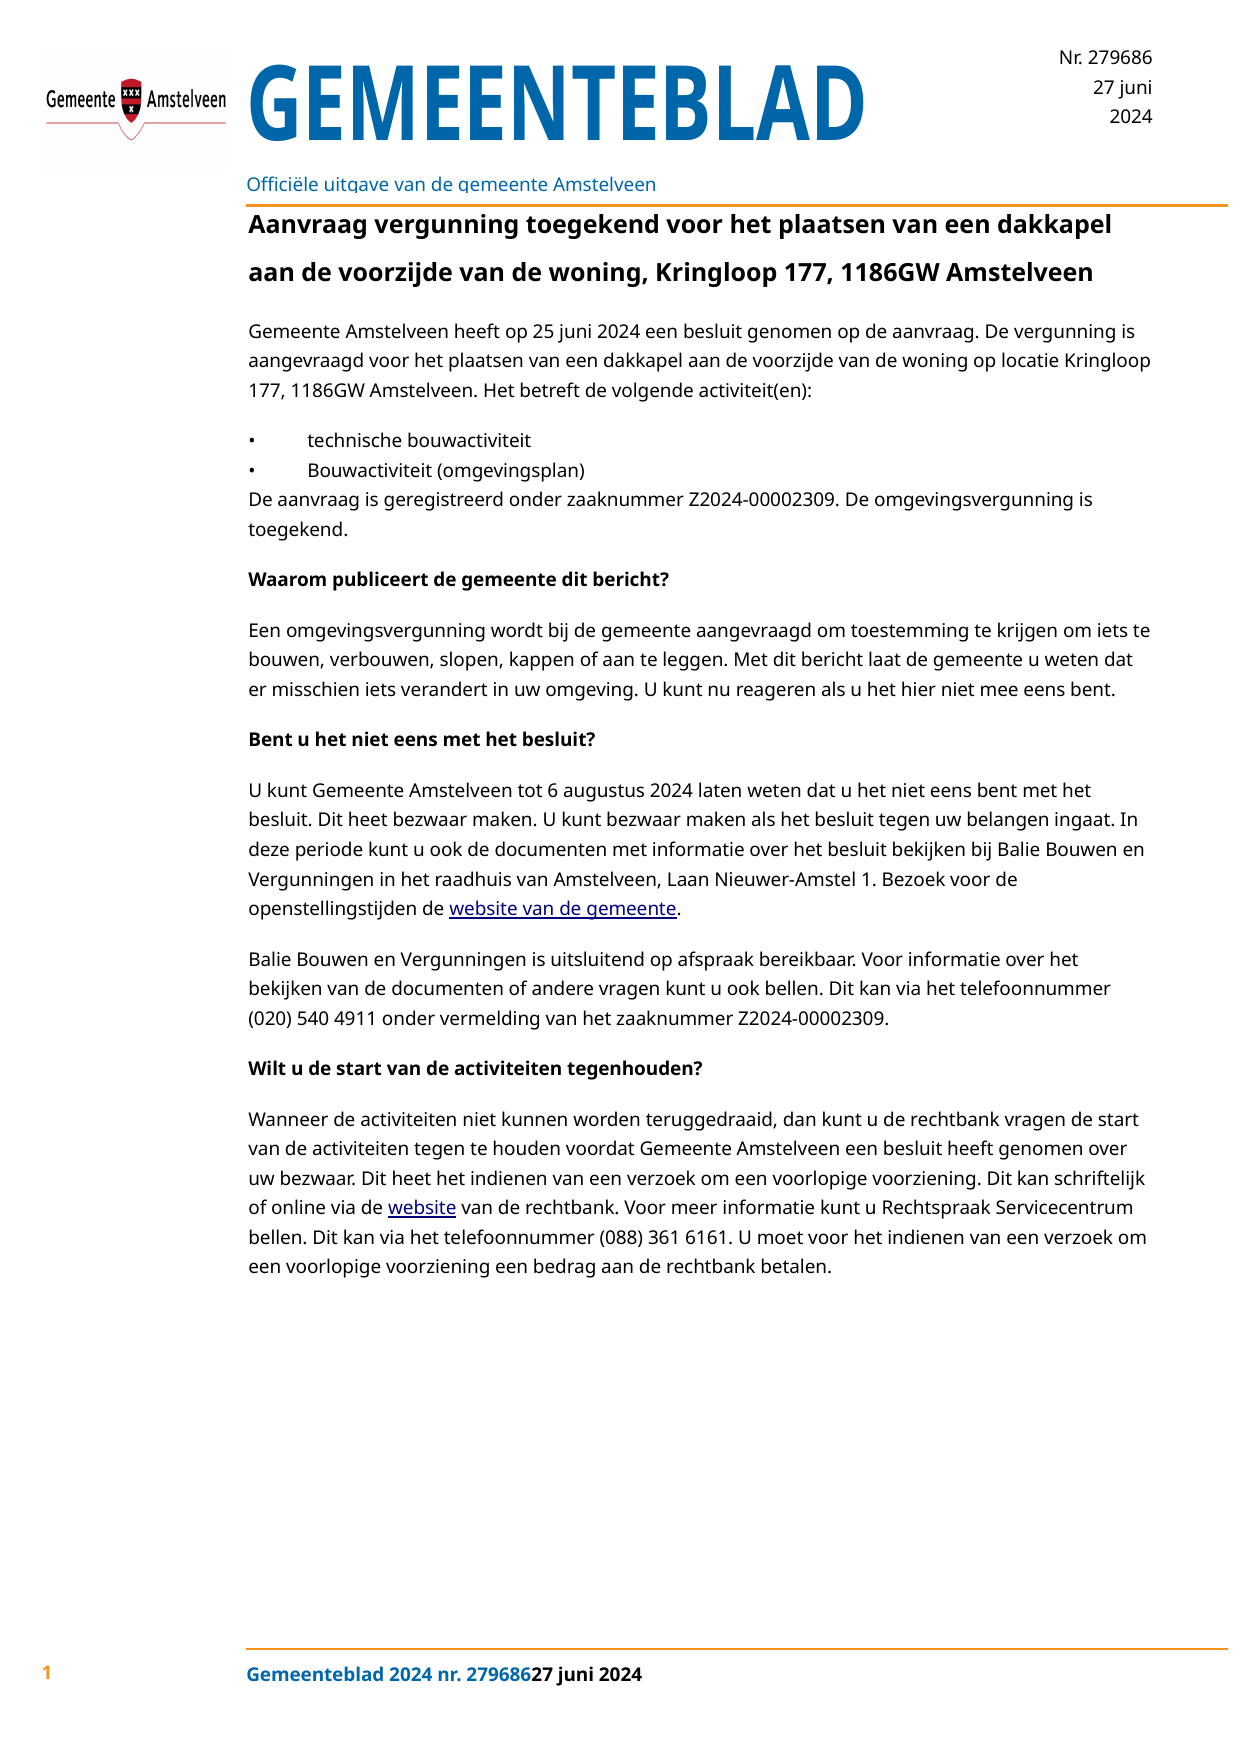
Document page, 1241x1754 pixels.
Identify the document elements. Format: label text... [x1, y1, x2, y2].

text Wilt u de start van de activiteiten tegenhouden? [248, 1055, 1152, 1081]
list technische bouwactiviteit [248, 427, 1152, 453]
list Bouwactiviteit (omgevingsplan) [248, 457, 1152, 483]
text Balie Bouwen en Vergunningen is uitsluitend op afspraak bereikbaar. Voor informatie over het bekijken van de documenten of andere vragen kunt u ook bellen. Dit kan via het telefoonnummer (020) 540 4911 onder vermelding van het zaaknummer Z2024-00002309. [248, 946, 1152, 1031]
text Bent u het niet eens met het besluit? [248, 727, 1152, 752]
picture [41, 47, 231, 172]
text U kunt Gemeente Amstelveen tot 6 augustus 2024 laten weten dat u het niet eens bent met het besluit. Dit heet bezwaar maken. U kunt bezwaar maken als het besluit tegen uw belangen ingaat. In deze periode kunt u ook de documenten met informatie over het besluit bekijken bij Balie Bouwen en Vergunningen in het raadhuis van Amstelveen, Laan Nieuwer-Amstel 1. Bezoek voor de openstellingstijden de website van de gemeente. [248, 777, 1152, 921]
text Aanvraag vergunning toegekend voor het plaatsen van een dakkapel aan de voorzijde van de woning, Kringloop 177, 1186GW Amstelveen [248, 207, 1152, 288]
text Wanneer de activiteiten niet kunnen worden teruggedraaid, dan kunt u de rechtbank vragen de start van de activiteiten tegen te houden voordat Gemeente Amstelveen een besluit heeft genomen over uw bezwaar. Dit heet het indienen van een verzoek om een voorlopige voorziening. Dit kan schriftelijk of online via de website van de rechtbank. Voor meer informatie kunt u Rechtspraak Servicecentrum bellen. Dit kan via het telefoonnummer (088) 361 6161. U moet voor het indienen van een verzoek om een voorlopige voorziening een bedrag aan de rechtbank betalen. [248, 1106, 1152, 1279]
text De aanvraag is geregistreerd onder zaaknummer Z2024-00002309. De omgevingsvergunning is toegekend. [248, 487, 1152, 542]
text Een omgevingsvergunning wordt bij de gemeente aangevraagd om toestemming te krijgen om iets te bouwen, verbouwen, slopen, kappen of aan te leggen. Met dit bericht laat de gemeente u weten dat er misschien iets verandert in uw omgeving. U kunt nu reageren als u het hier niet mee eens bent. [248, 617, 1152, 702]
text Gemeente Amstelveen heeft op 25 juni 2024 een besluit genomen op de aanvraag. De vergunning is aangevraagd voor het plaatsen van een dakkapel aan de voorzijde van de woning op locatie Kringloop 177, 1186GW Amstelveen. Het betreft de volgende activiteit(en): [248, 318, 1152, 403]
text Waarom publiceert de gemeente dit bericht? [248, 567, 1152, 592]
